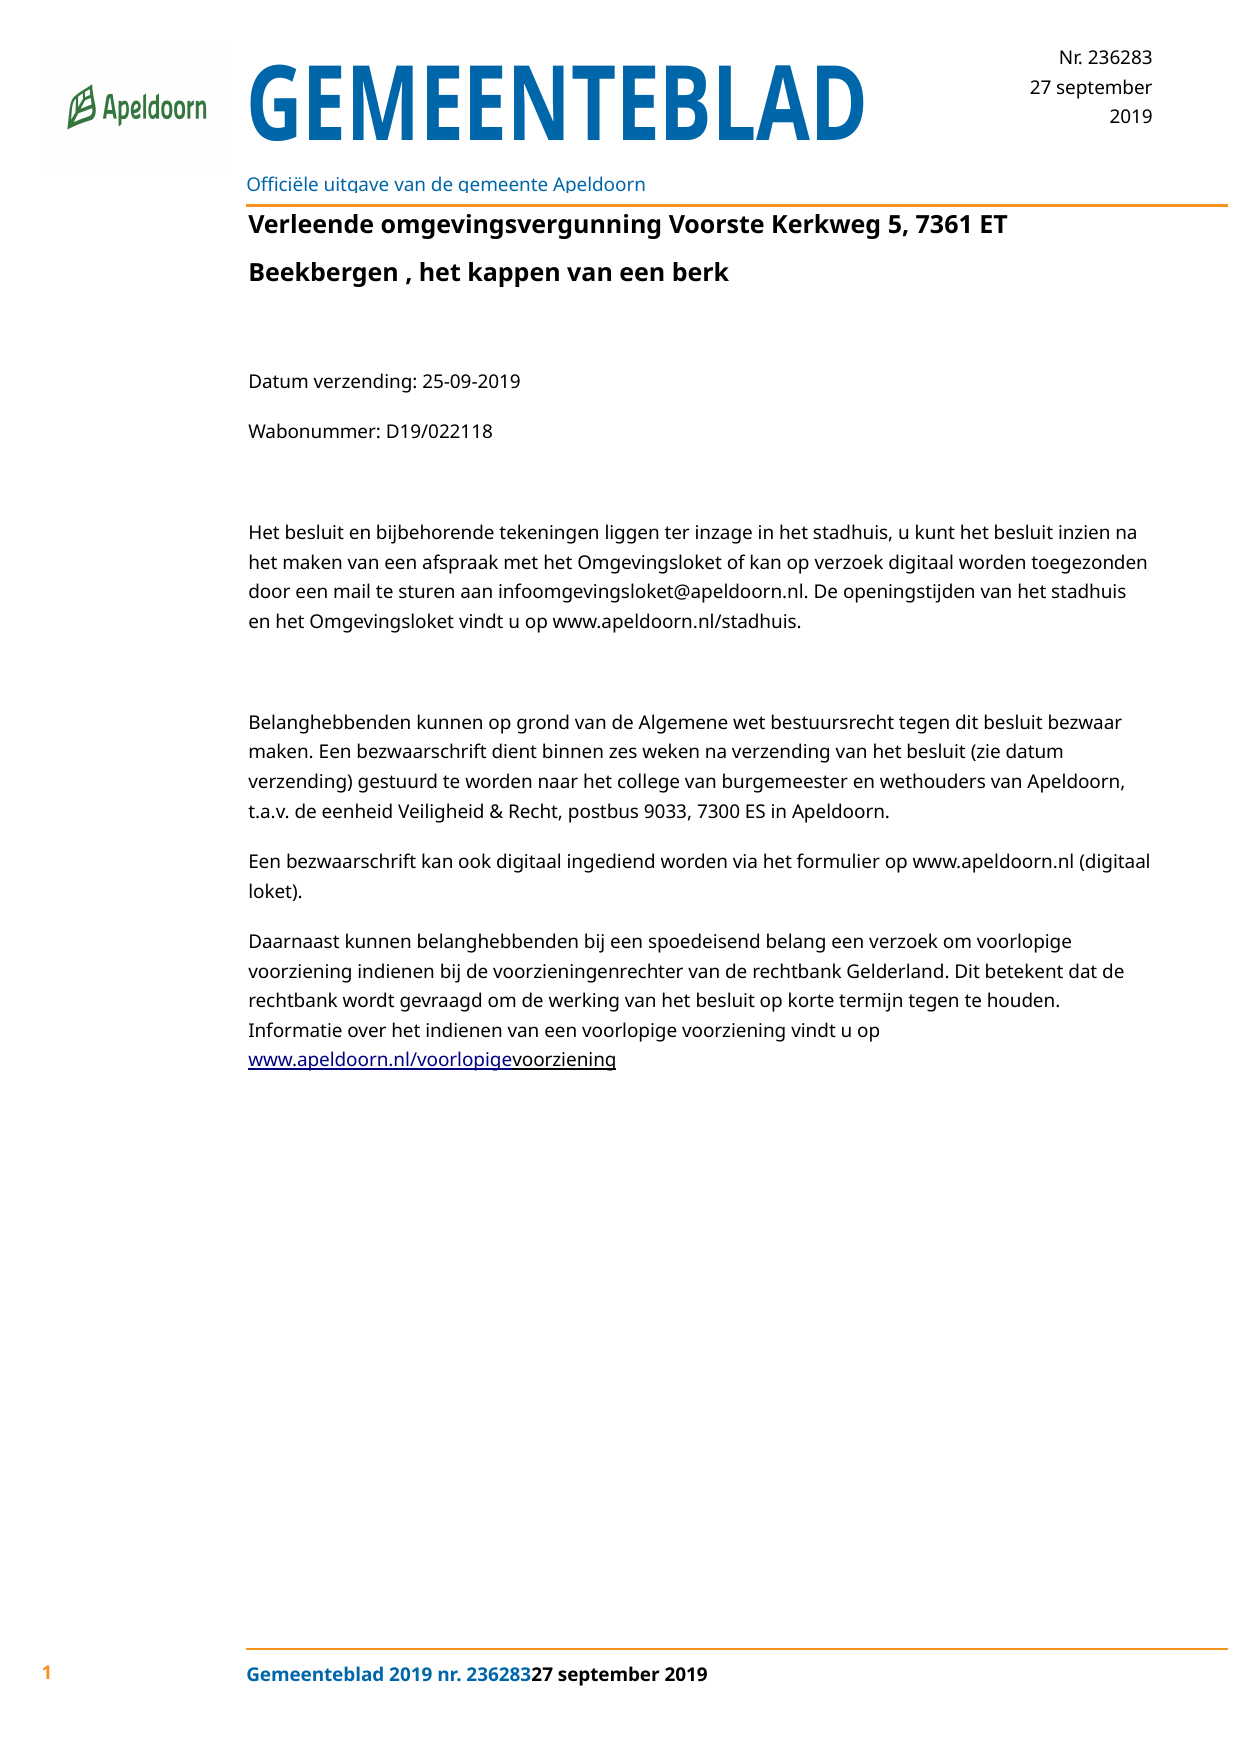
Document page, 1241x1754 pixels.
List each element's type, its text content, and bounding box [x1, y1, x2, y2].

text Het besluit en bijbehorende tekeningen liggen ter inzage in het stadhuis, u kunt het besluit inzien na het maken van een afspraak met het Omgevingsloket of kan op verzoek digitaal worden toegezonden door een mail te sturen aan infoomgevingsloket@apeldoorn.nl. De openingstijden van het stadhuis en het Omgevingsloket vindt u op www.apeldoorn.nl/stadhuis. [248, 519, 1152, 634]
text Datum verzending: 25-09-2019 [248, 368, 1152, 394]
text Wabonummer: D19/022118 [248, 419, 1152, 444]
text Daarnaast kunnen belanghebbenden bij een spoedeisend belang een verzoek om voorlopige voorziening indienen bij de voorzieningenrechter van de rechtbank Gelderland. Dit betekent dat de rechtbank wordt gevraagd om de werking van het besluit op korte termijn tegen te houden. Informatie over het indienen van een voorlopige voorziening vindt u op www.apeldoorn.nl/voorlopigevoorziening [248, 928, 1152, 1072]
text Belanghebbenden kunnen op grond van de Algemene wet bestuursrecht tegen dit besluit bezwaar maken. Een bezwaarschrift dient binnen zes weken na verzending van het besluit (zie datum verzending) gestuurd te worden naar het college van burgemeester en wethouders van Apeldoorn, t.a.v. de eenheid Veiligheid & Recht, postbus 9033, 7300 ES in Apeldoorn. [248, 709, 1152, 824]
text Een bezwaarschrift kan ook digitaal ingediend worden via het formulier op www.apeldoorn.nl (digitaal loket). [248, 848, 1152, 904]
picture [41, 47, 231, 172]
text Verleende omgevingsvergunning Voorste Kerkweg 5, 7361 ET Beekbergen , het kappen van een berk [248, 207, 1152, 288]
